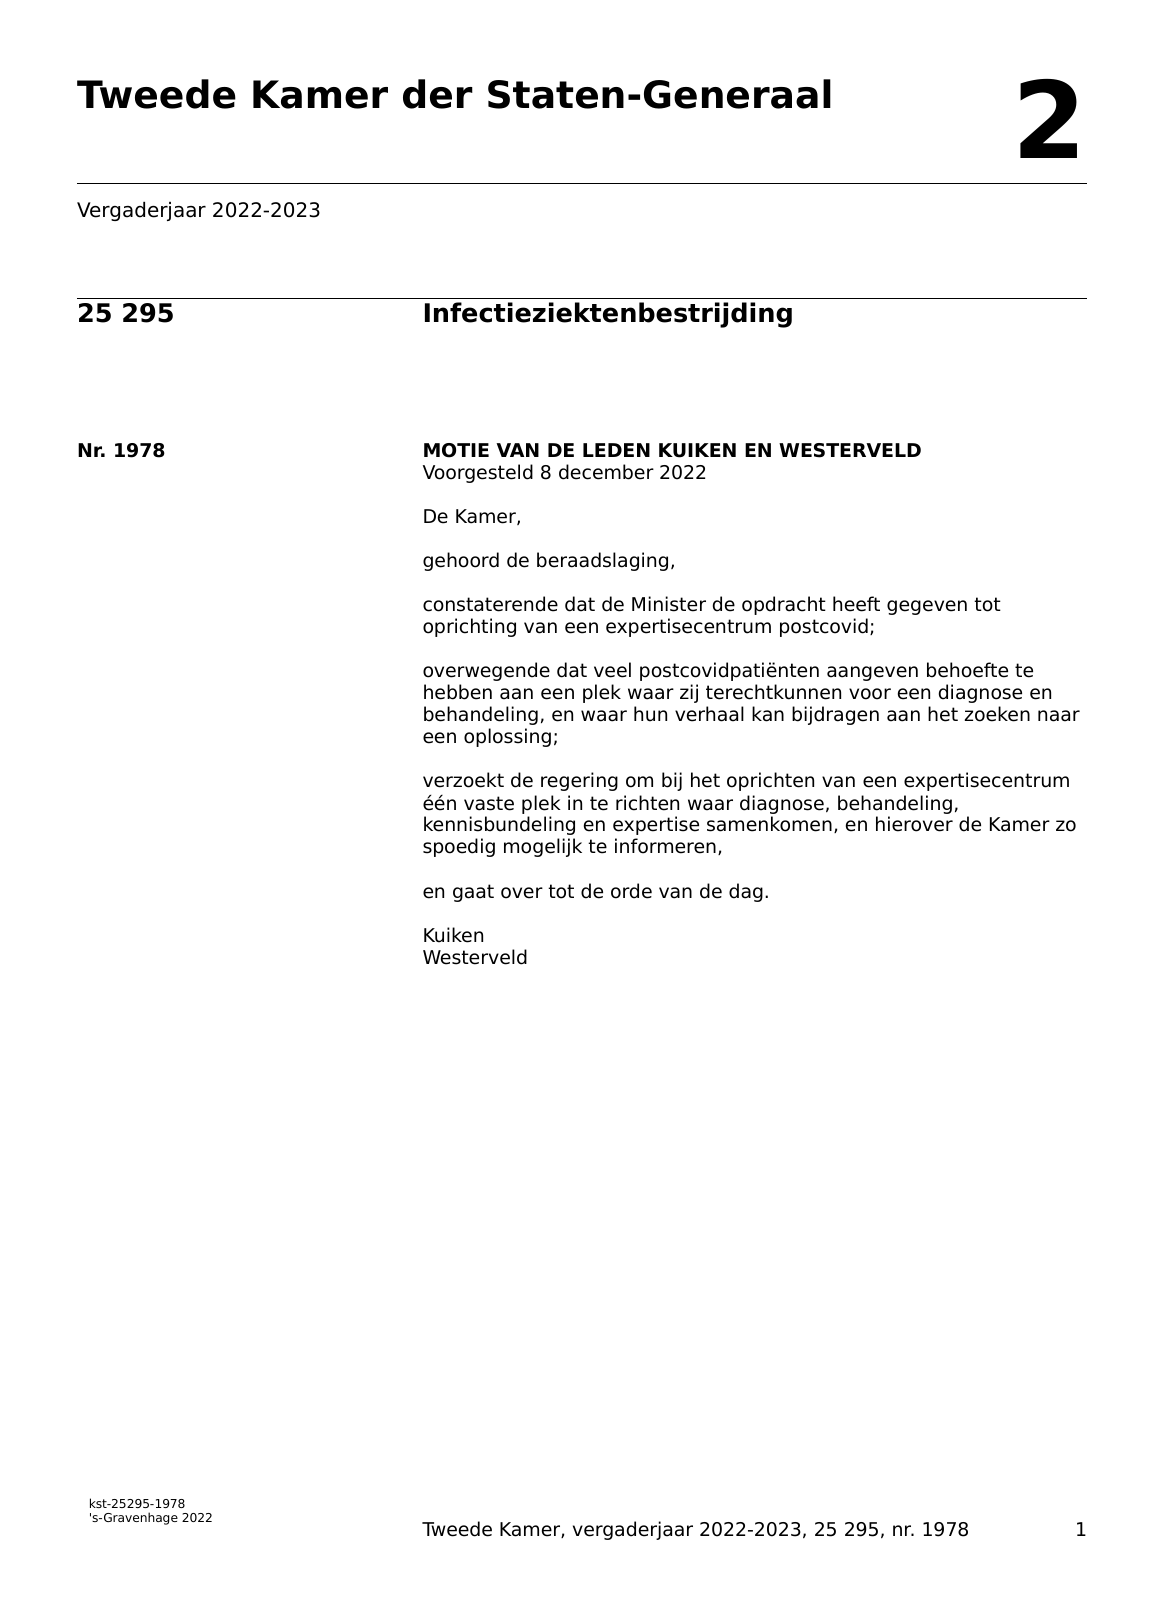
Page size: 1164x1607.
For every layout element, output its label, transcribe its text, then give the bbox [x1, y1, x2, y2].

table_header 2 [886, 59, 1087, 183]
text en gaat over tot de orde van de dag. [422, 881, 1087, 902]
text verzoekt de regering om bij het oprichten van een expertisecentrum één vaste plek in te richten waar diagnose, behandeling, kennisbundeling en expertise samenkomen, en hierover de Kamer zo spoedig mogelijk te informeren, [422, 770, 1087, 858]
text 's-Gravenhage 2022 [88, 1511, 323, 1525]
subtitle 25 295 Infectieziektenbestrijding [77, 299, 1087, 329]
text constaterende dat de Minister de opdracht heeft gegeven tot oprichting van een expertisecentrum postcovid; [422, 594, 1087, 638]
text Kuiken [422, 925, 1087, 947]
text Westerveld [422, 947, 1087, 969]
text overwegende dat veel postcovidpatiënten aangeven behoefte te hebben aan een plek waar zij terechtkunnen voor een diagnose en behandeling, en waar hun verhaal kan bijdragen aan het zoeken naar een oplossing; [422, 660, 1087, 748]
text gehoord de beraadslaging, [422, 550, 1087, 572]
text De Kamer, [422, 506, 1087, 528]
table_header Tweede Kamer der Staten-Generaal [77, 59, 886, 183]
text Voorgesteld 8 december 2022 [422, 462, 1087, 484]
subtitle Nr. 1978 MOTIE VAN DE LEDEN KUIKEN EN WESTERVELD [77, 440, 1087, 462]
text kst-25295-1978 [88, 1497, 323, 1511]
table_cell Vergaderjaar 2022-2023 [77, 184, 1087, 298]
